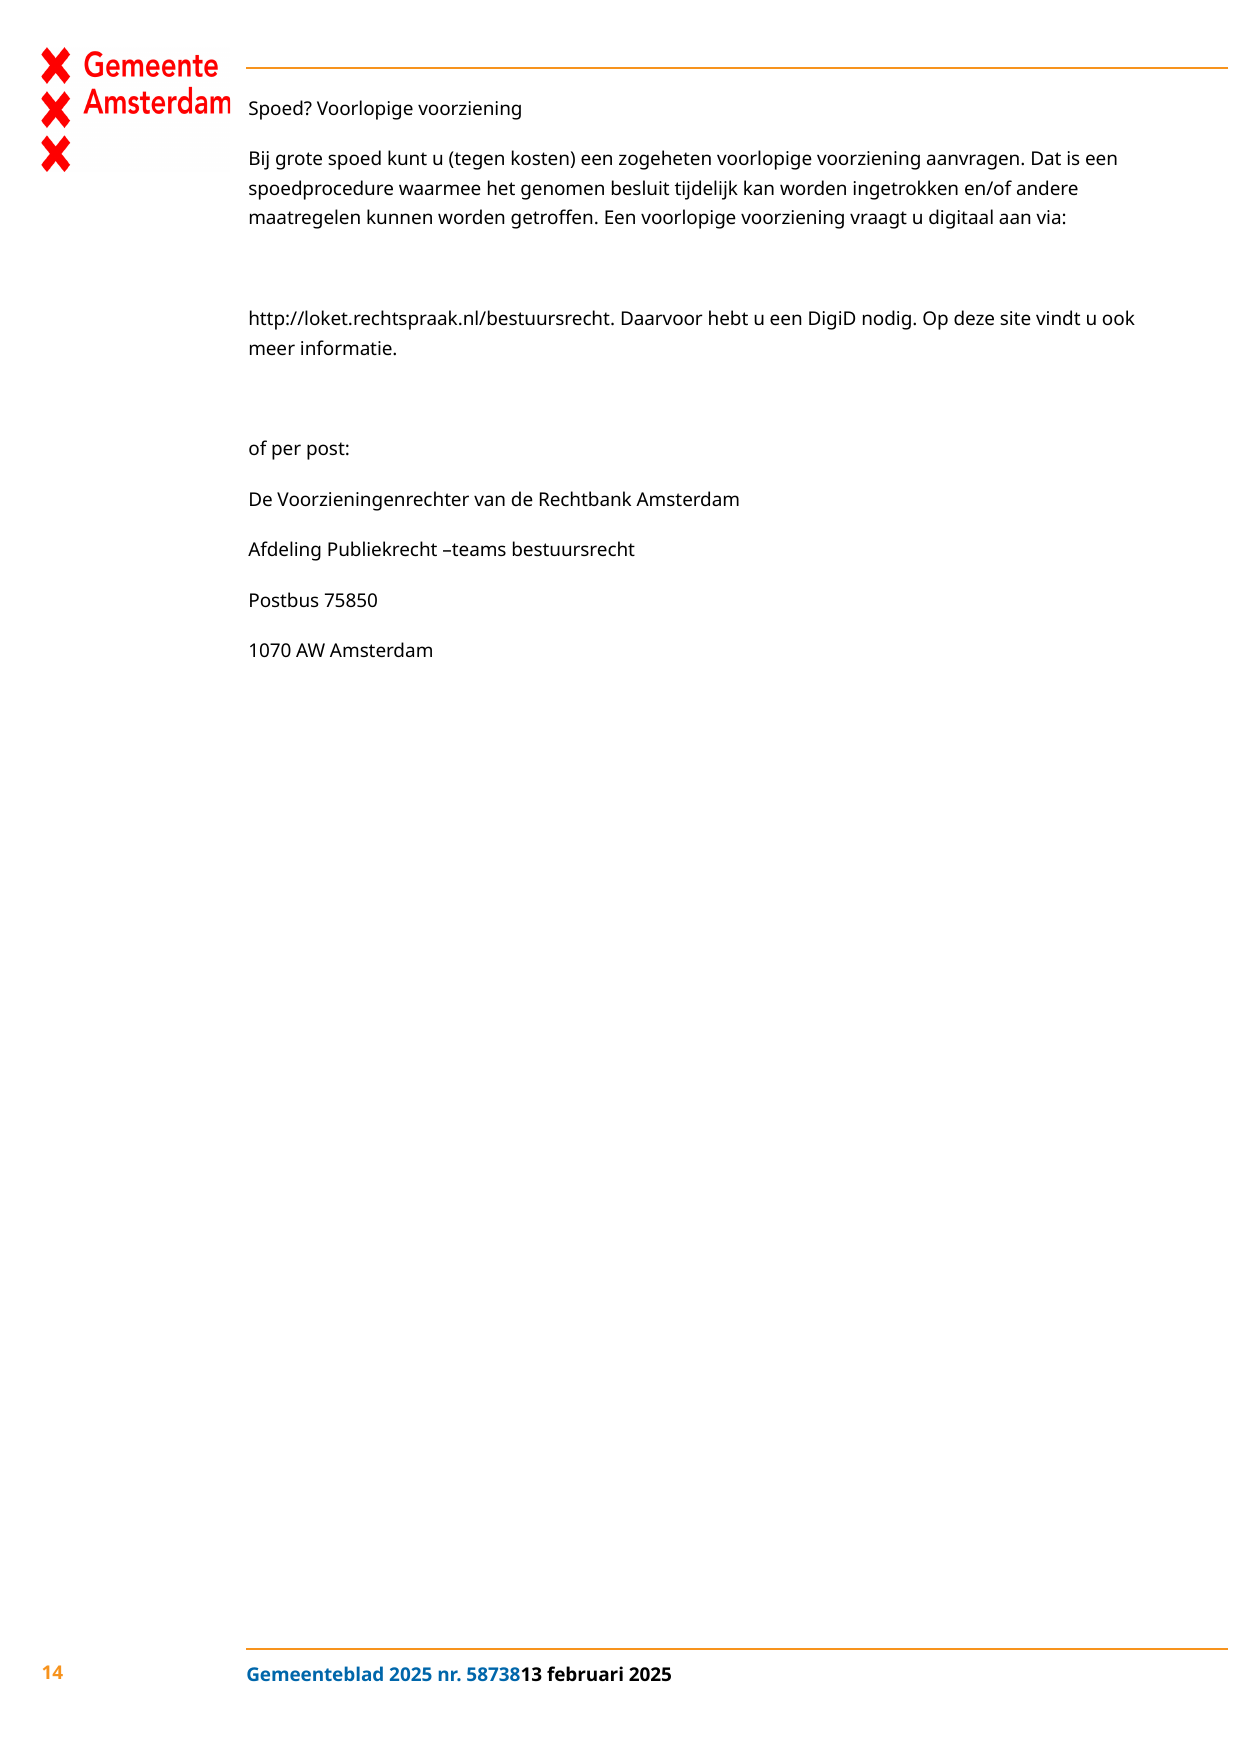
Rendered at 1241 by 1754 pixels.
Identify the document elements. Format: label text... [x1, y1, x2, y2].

text Afdeling Publiekrecht –teams bestuursrecht [248, 536, 1152, 562]
text Bij grote spoed kunt u (tegen kosten) een zogeheten voorlopige voorziening aanvragen. Dat is een spoedprocedure waarmee het genomen besluit tijdelijk kan worden ingetrokken en/of andere maatregelen kunnen worden getroffen. Een voorlopige voorziening vraagt u digitaal aan via: [248, 145, 1152, 230]
text Spoed? Voorlopige voorziening [248, 95, 1152, 121]
text Postbus 75850 [248, 587, 1152, 613]
picture [41, 47, 231, 172]
text De Voorzieningenrechter van de Rechtbank Amsterdam [248, 486, 1152, 512]
text http://loket.rechtspraak.nl/bestuursrecht. Daarvoor hebt u een DigiD nodig. Op deze site vindt u ook meer informatie. [248, 305, 1152, 361]
text of per post: [248, 436, 1152, 461]
text 1070 AW Amsterdam [248, 637, 1152, 663]
